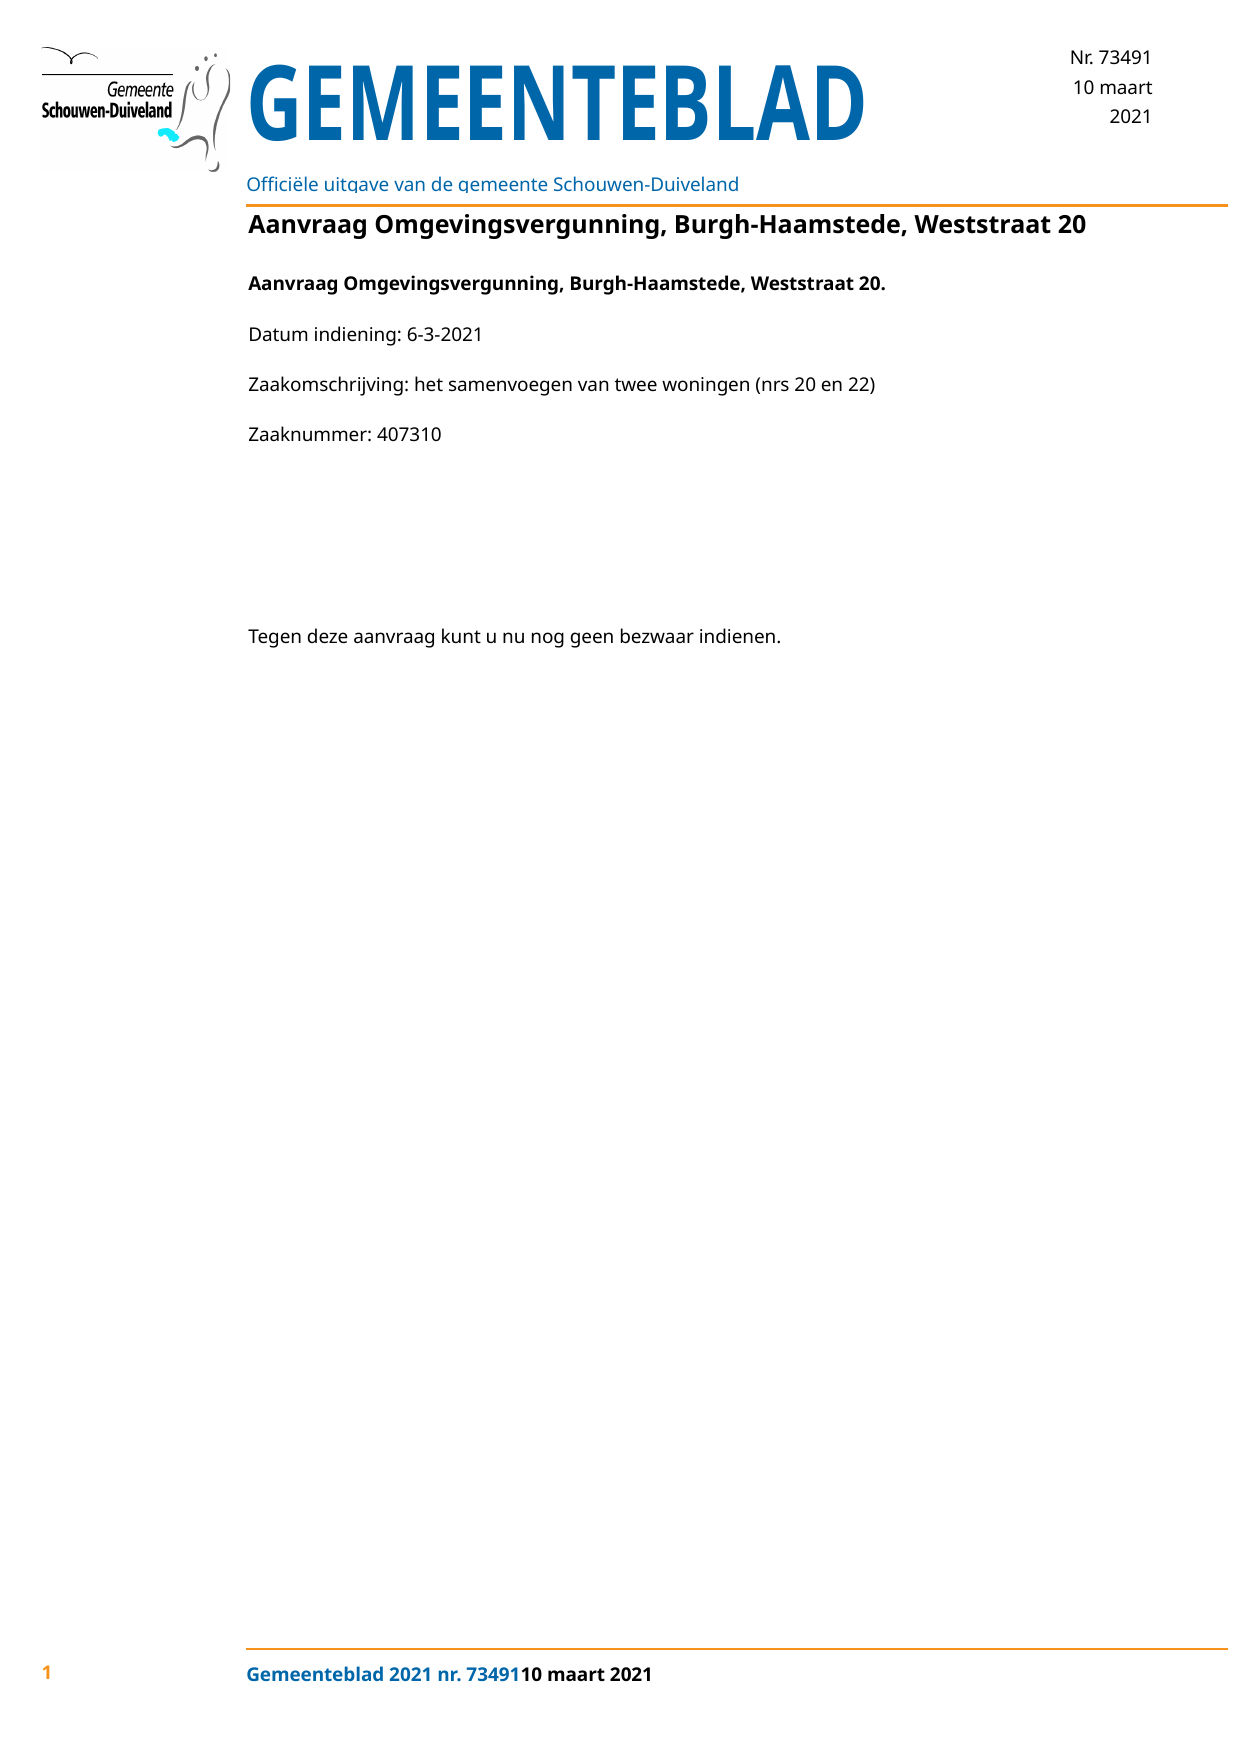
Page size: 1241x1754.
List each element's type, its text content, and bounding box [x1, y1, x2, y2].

picture [41, 47, 231, 172]
text Tegen deze aanvraag kunt u nu nog geen bezwaar indienen. [248, 623, 1152, 649]
text Zaaknummer: 407310 [248, 422, 1152, 447]
text Aanvraag Omgevingsvergunning, Burgh-Haamstede, Weststraat 20 [248, 207, 1152, 241]
text Aanvraag Omgevingsvergunning, Burgh-Haamstede, Weststraat 20. [248, 270, 1152, 296]
text Datum indiening: 6-3-2021 [248, 321, 1152, 346]
text Zaakomschrijving: het samenvoegen van twee woningen (nrs 20 en 22) [248, 371, 1152, 397]
